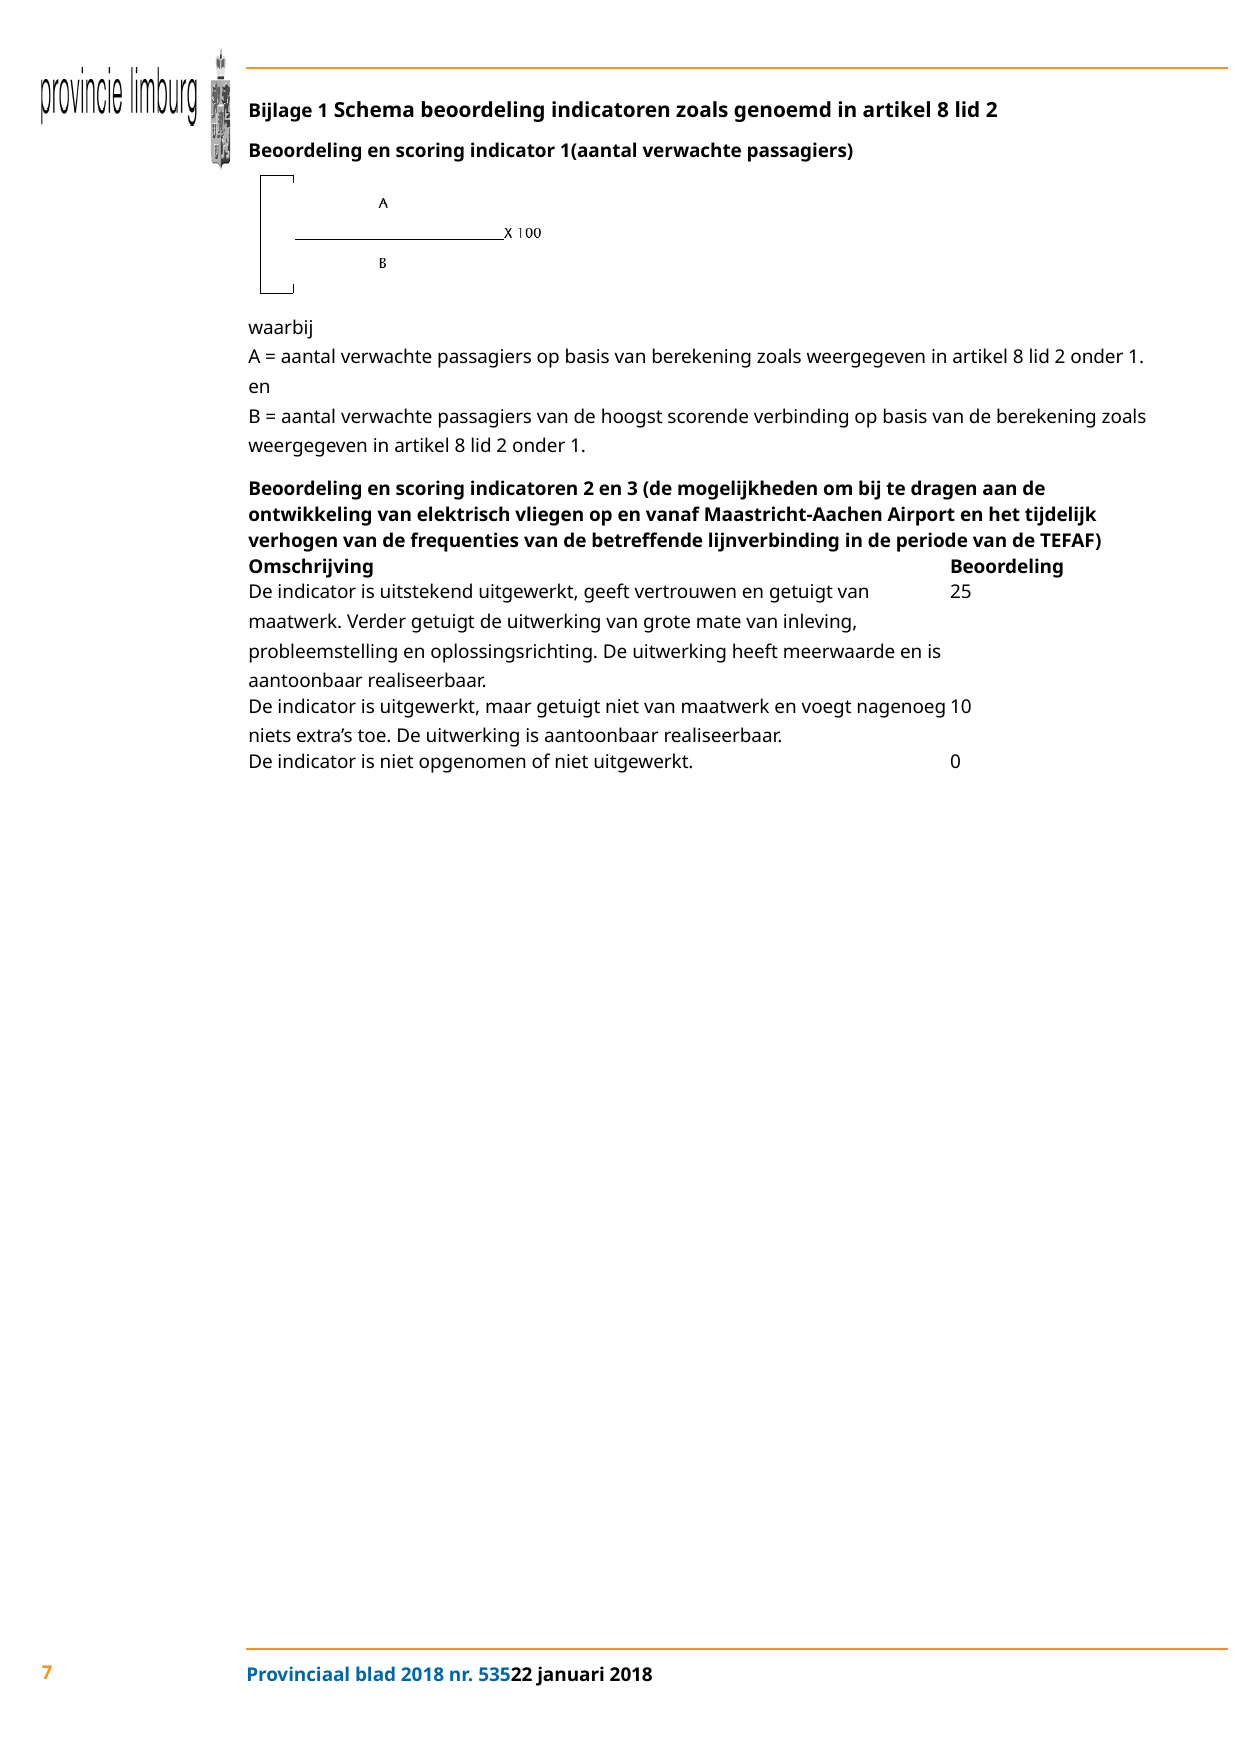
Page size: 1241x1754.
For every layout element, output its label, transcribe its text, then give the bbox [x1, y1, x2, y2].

text Beoordeling en scoring indicatoren 2 en 3 (de mogelijkheden om bij te dragen aan de ontwikkeling van elektrisch vliegen op en vanaf Maastricht-Aachen Airport en het tijdelijk verhogen van de frequenties van de betreffende lijnverbinding in de periode van de TEFAF) [248, 476, 1152, 553]
text waarbij [248, 314, 1152, 340]
text B = aantal verwachte passagiers van de hoogst scorende verbinding op basis van de berekening zoals weergegeven in artikel 8 lid 2 onder 1. [248, 403, 1152, 458]
text Beoordeling en scoring indicator 1(aantal verwachte passagiers) [248, 137, 1152, 163]
table_cell De indicator is uitstekend uitgewerkt, geeft vertrouwen en getuigt van maatwerk. Verder getuigt de uitwerking van grote mate van inleving, probleemstelling en oplossingsrichting. De uitwerking heeft meerwaarde en is aantoonbaar realiseerbaar. [248, 579, 950, 693]
table_header Beoordeling [950, 553, 1152, 579]
text A = aantal verwachte passagiers op basis van berekening zoals weergegeven in artikel 8 lid 2 onder 1. [248, 344, 1152, 369]
text Bijlage 1 Schema beoordeling indicatoren zoals genoemd in artikel 8 lid 2 [248, 95, 1152, 123]
table_cell 25 [950, 579, 1152, 693]
picture [268, 183, 565, 284]
text en [248, 373, 1152, 399]
table_cell De indicator is uitgewerkt, maar getuigt niet van maatwerk en voegt nagenoeg niets extra’s toe. De uitwerking is aantoonbaar realiseerbaar. [248, 693, 950, 748]
table_header Omschrijving [248, 553, 950, 579]
picture [41, 47, 231, 172]
table_cell 0 [950, 749, 1152, 774]
table_cell 10 [950, 693, 1152, 748]
table_cell De indicator is niet opgenomen of niet uitgewerkt. [248, 749, 950, 774]
